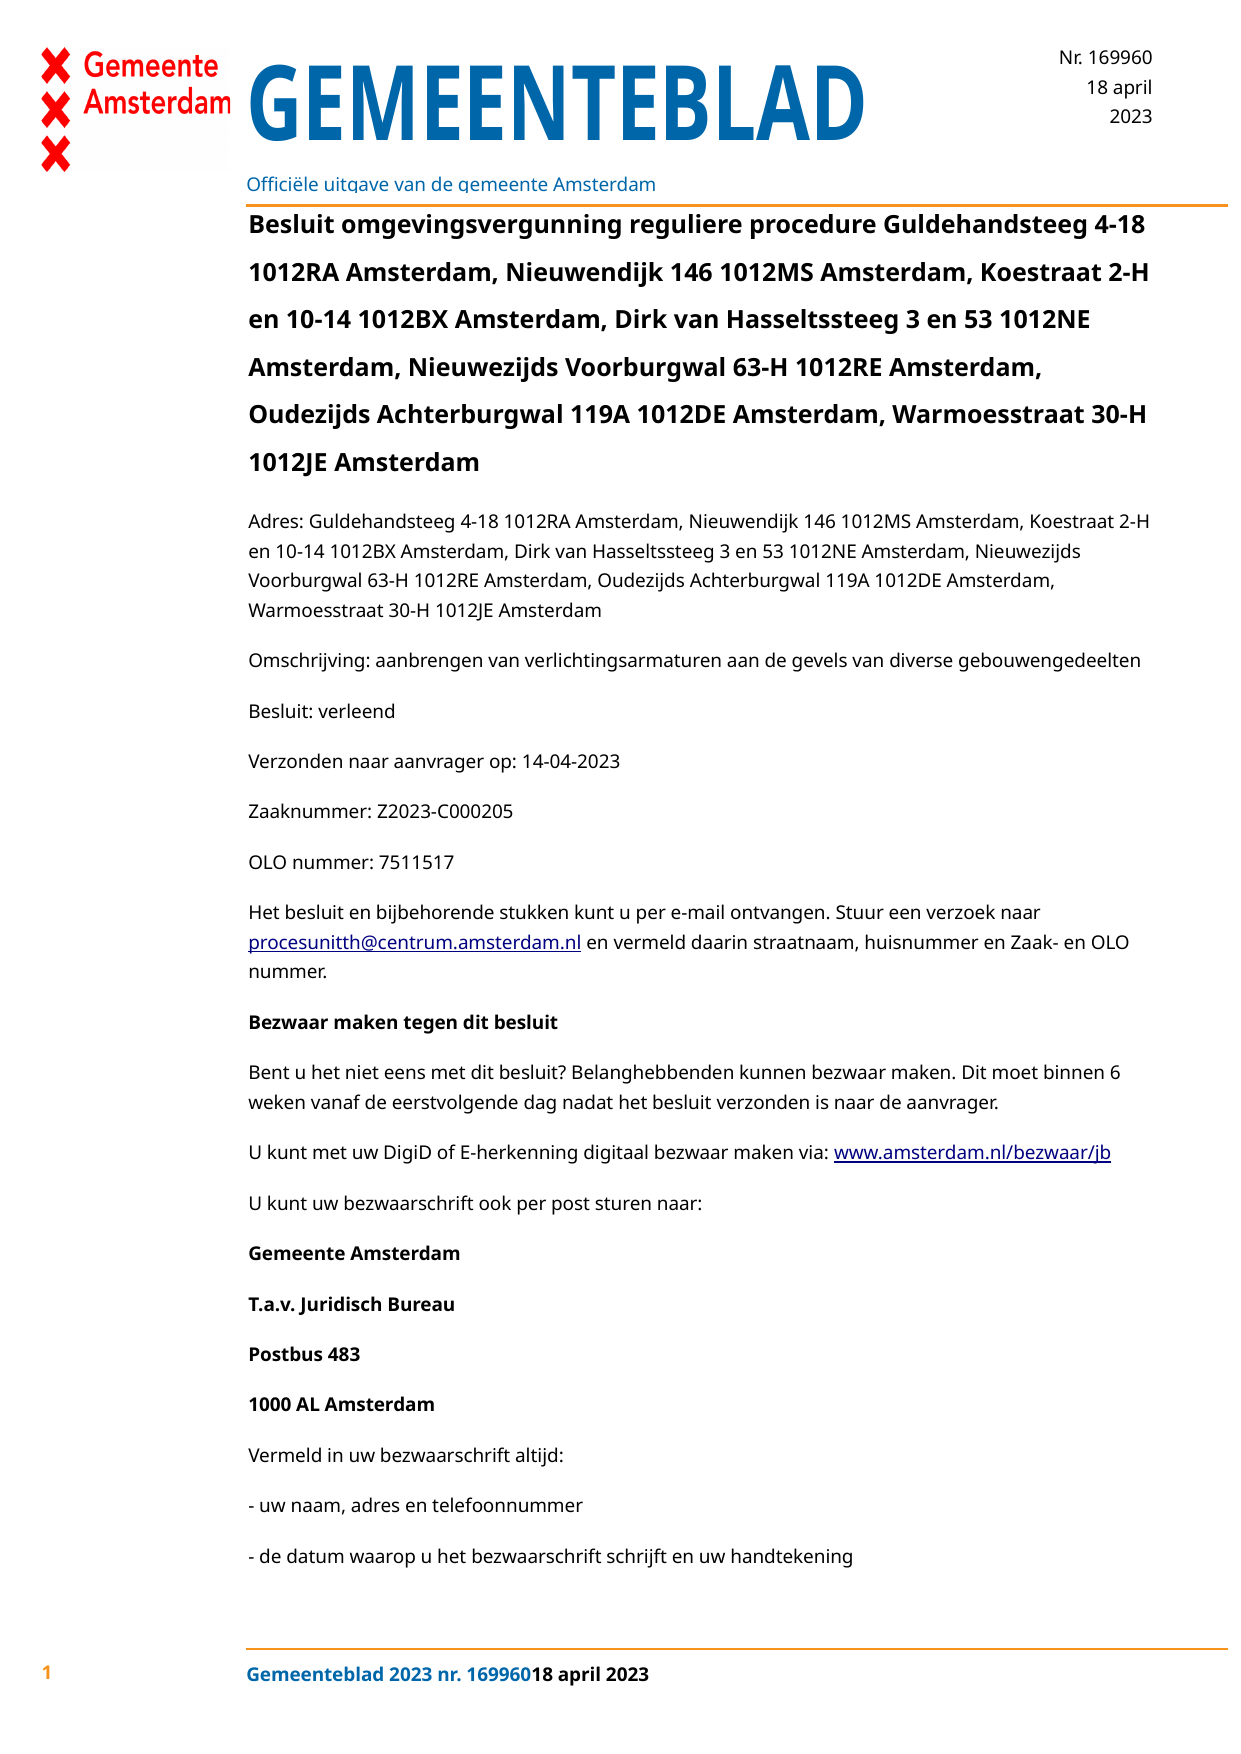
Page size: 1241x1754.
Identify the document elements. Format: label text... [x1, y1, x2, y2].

text Bezwaar maken tegen dit besluit [248, 1009, 1152, 1035]
text Verzonden naar aanvrager op: 14-04-2023 [248, 748, 1152, 774]
text Omschrijving: aanbrengen van verlichtingsarmaturen aan de gevels van diverse gebouwengedeelten [248, 647, 1152, 673]
text - de datum waarop u het bezwaarschrift schrijft en uw handtekening [248, 1543, 1152, 1569]
text Postbus 483 [248, 1341, 1152, 1367]
picture [41, 47, 231, 172]
text 1000 AL Amsterdam [248, 1392, 1152, 1417]
text Zaaknummer: Z2023-C000205 [248, 799, 1152, 824]
text Bent u het niet eens met dit besluit? Belanghebbenden kunnen bezwaar maken. Dit moet binnen 6 weken vanaf de eerstvolgende dag nadat het besluit verzonden is naar de aanvrager. [248, 1059, 1152, 1115]
text - uw naam, adres en telefoonnummer [248, 1492, 1152, 1518]
text Adres: Guldehandsteeg 4-18 1012RA Amsterdam, Nieuwendijk 146 1012MS Amsterdam, Koestraat 2-H en 10-14 1012BX Amsterdam, Dirk van Hasseltssteeg 3 en 53 1012NE Amsterdam, Nieuwezijds Voorburgwal 63-H 1012RE Amsterdam, Oudezijds Achterburgwal 119A 1012DE Amsterdam, Warmoesstraat 30-H 1012JE Amsterdam [248, 508, 1152, 623]
text U kunt uw bezwaarschrift ook per post sturen naar: [248, 1190, 1152, 1216]
text Gemeente Amsterdam [248, 1240, 1152, 1266]
text Besluit: verleend [248, 698, 1152, 724]
text OLO nummer: 7511517 [248, 849, 1152, 875]
text T.a.v. Juridisch Bureau [248, 1291, 1152, 1317]
text Besluit omgevingsvergunning reguliere procedure Guldehandsteeg 4-18 1012RA Amsterdam, Nieuwendijk 146 1012MS Amsterdam, Koestraat 2-H en 10-14 1012BX Amsterdam, Dirk van Hasseltssteeg 3 en 53 1012NE Amsterdam, Nieuwezijds Voorburgwal 63-H 1012RE Amsterdam, Oudezijds Achterburgwal 119A 1012DE Amsterdam, Warmoesstraat 30-H 1012JE Amsterdam [248, 207, 1152, 479]
text Het besluit en bijbehorende stukken kunt u per e-mail ontvangen. Stuur een verzoek naar procesunitth@centrum.amsterdam.nl en vermeld daarin straatnaam, huisnummer en Zaak- en OLO nummer. [248, 899, 1152, 984]
text Vermeld in uw bezwaarschrift altijd: [248, 1442, 1152, 1468]
text U kunt met uw DigiD of E-herkenning digitaal bezwaar maken via: www.amsterdam.nl/bezwaar/jb [248, 1139, 1152, 1165]
